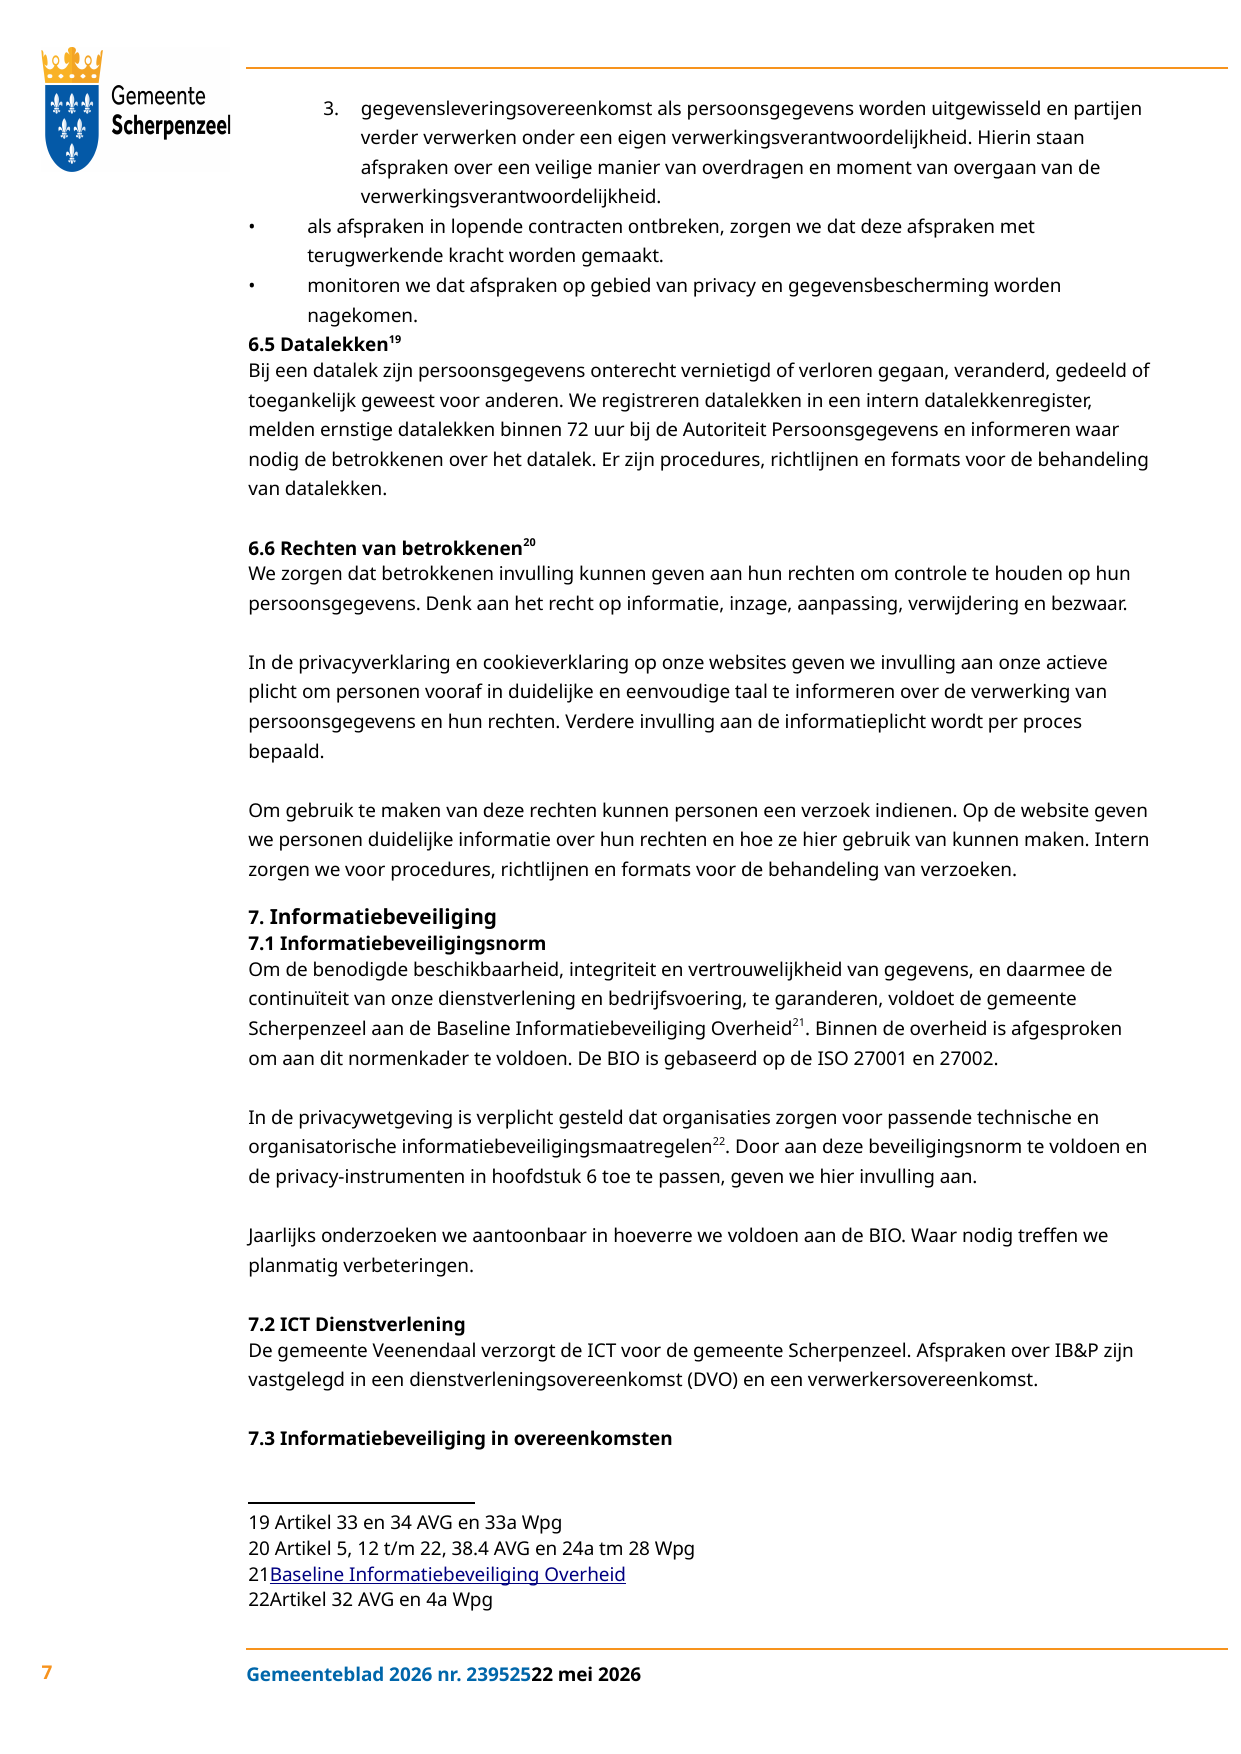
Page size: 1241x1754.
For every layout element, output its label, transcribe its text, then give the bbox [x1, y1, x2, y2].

text 7.2 ICT Dienstverlening [248, 1311, 1152, 1337]
text 7. Informatiebeveiliging [248, 902, 1152, 930]
list als afspraken in lopende contracten ontbreken, zorgen we dat deze afspraken met terugwerkende kracht worden gemaakt. [248, 213, 1152, 268]
text 6.5 Datalekken [248, 331, 1152, 357]
text Artikel 33 en 34 AVG en 33a Wpg [248, 1509, 1152, 1535]
text Artikel 5, 12 t/m 22, 38.4 AVG en 24a tm 28 Wpg [248, 1535, 1152, 1561]
text Om gebruik te maken van deze rechten kunnen personen een verzoek indienen. Op de website geven we personen duidelijke informatie over hun rechten en hoe ze hier gebruik van kunnen maken. Intern zorgen we voor procedures, richtlijnen en formats voor de behandeling van verzoeken. [248, 797, 1152, 882]
text 7.3 Informatiebeveiliging in overeenkomsten [248, 1426, 1152, 1451]
text Jaarlijks onderzoeken we aantoonbaar in hoeverre we voldoen aan de BIO. Waar nodig treffen we planmatig verbeteringen. [248, 1222, 1152, 1278]
text De gemeente Veenendaal verzorgt de ICT voor de gemeente Scherpenzeel. Afspraken over IB&P zijn vastgelegd in een dienstverleningsovereenkomst (DVO) en een verwerkersovereenkomst. [248, 1337, 1152, 1392]
picture [41, 47, 231, 172]
text 7.1 Informatiebeveiligingsnorm [248, 930, 1152, 956]
list gegevensleveringsovereenkomst als persoonsgegevens worden uitgewisseld en partijen verder verwerken onder een eigen verwerkingsverantwoordelijkheid. Hierin staan afspraken over een veilige manier van overdragen en moment van overgaan van de verwerkingsverantwoordelijkheid. [323, 95, 1152, 209]
text In de privacywetgeving is verplicht gesteld dat organisaties zorgen voor passende technische en organisatorische informatiebeveiligingsmaatregelen. Door aan deze beveiligingsnorm te voldoen en de privacy-instrumenten in hoofdstuk 6 toe te passen, geven we hier invulling aan. [248, 1104, 1152, 1189]
text In de privacyverklaring en cookieverklaring op onze websites geven we invulling aan onze actieve plicht om personen vooraf in duidelijke en eenvoudige taal te informeren over de verwerking van persoonsgegevens en hun rechten. Verdere invulling aan de informatieplicht wordt per proces bepaald. [248, 649, 1152, 764]
text Artikel 32 AVG en 4a Wpg [248, 1586, 1152, 1612]
text Bij een datalek zijn persoonsgegevens onterecht vernietigd of verloren gegaan, veranderd, gedeeld of toegankelijk geweest voor anderen. We registreren datalekken in een intern datalekkenregister, melden ernstige datalekken binnen 72 uur bij de Autoriteit Persoonsgegevens en informeren waar nodig de betrokkenen over het datalek. Er zijn procedures, richtlijnen en formats voor de behandeling van datalekken. [248, 357, 1152, 501]
text 6.6 Rechten van betrokkenen [248, 535, 1152, 560]
list monitoren we dat afspraken op gebied van privacy en gegevensbescherming worden nagekomen. [248, 272, 1152, 328]
text Om de benodigde beschikbaarheid, integriteit en vertrouwelijkheid van gegevens, en daarmee de continuïteit van onze dienstverlening en bedrijfsvoering, te garanderen, voldoet de gemeente Scherpenzeel aan de Baseline Informatiebeveiliging Overheid. Binnen de overheid is afgesproken om aan dit normenkader te voldoen. De BIO is gebaseerd op de ISO 27001 en 27002. [248, 956, 1152, 1071]
text We zorgen dat betrokkenen invulling kunnen geven aan hun rechten om controle te houden op hun persoonsgegevens. Denk aan het recht op informatie, inzage, aanpassing, verwijdering en bezwaar. [248, 560, 1152, 616]
text Baseline Informatiebeveiliging Overheid [248, 1561, 1152, 1586]
